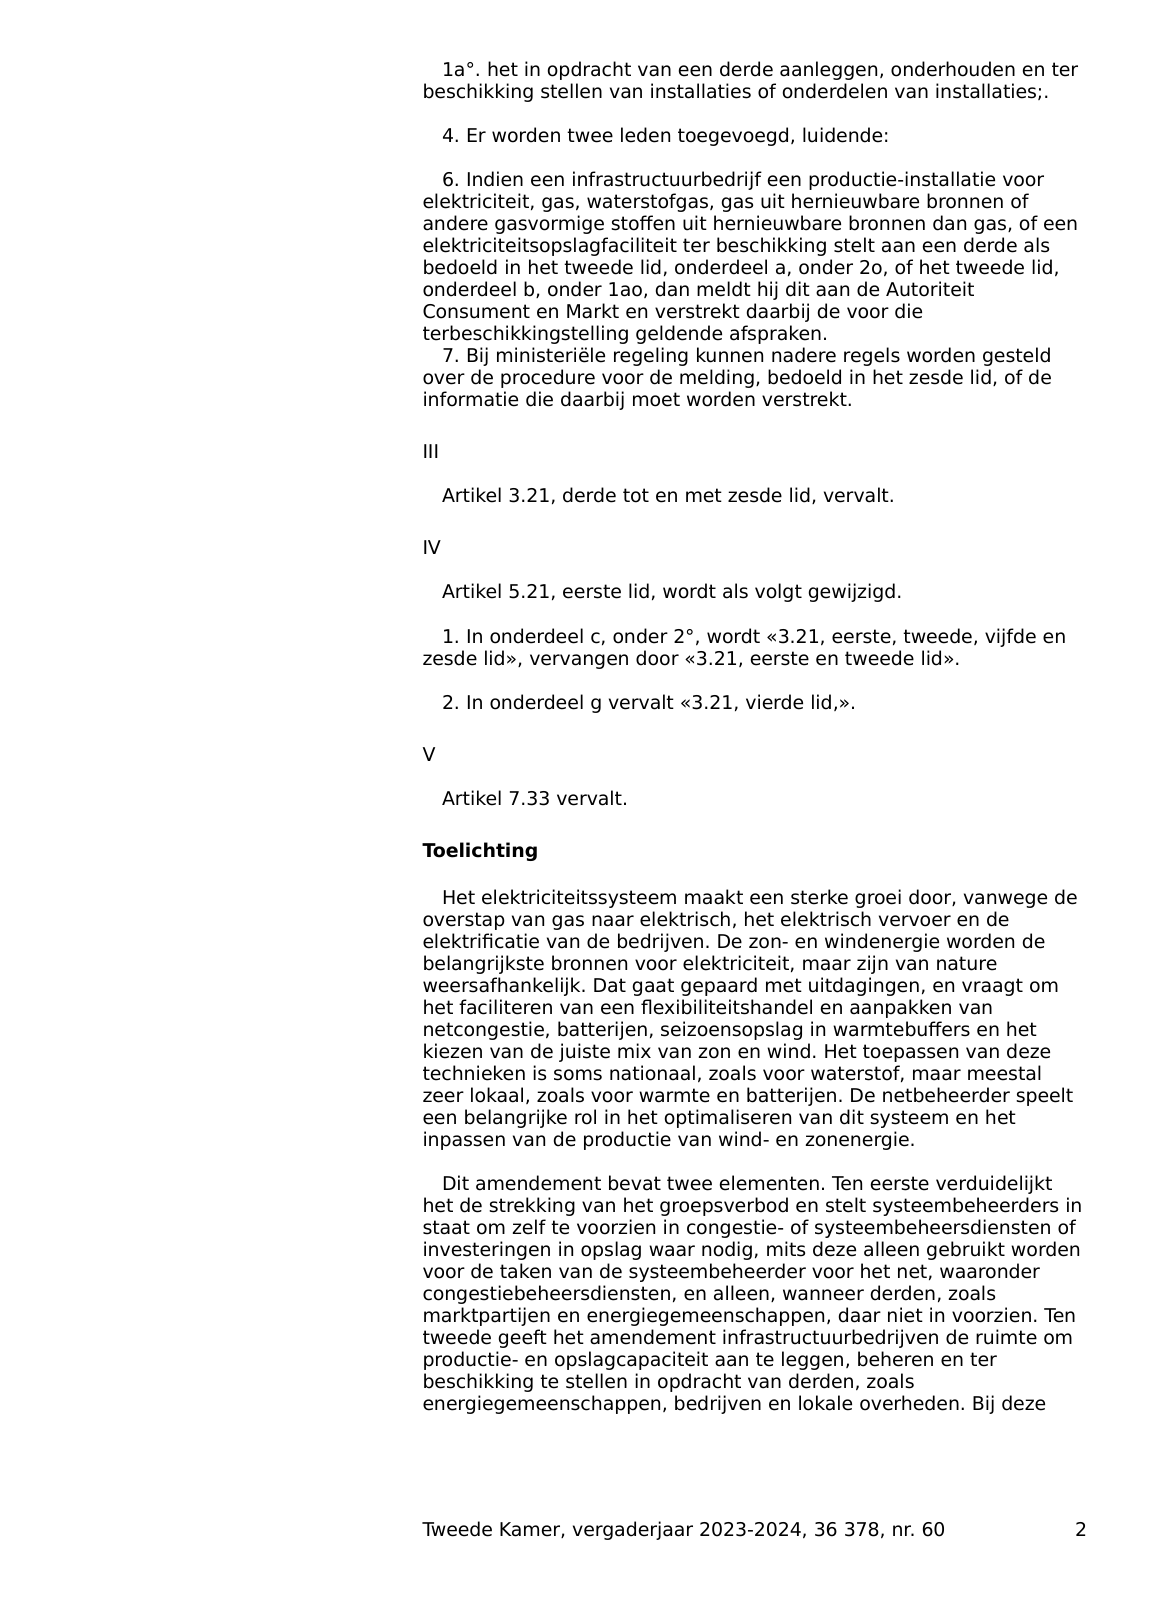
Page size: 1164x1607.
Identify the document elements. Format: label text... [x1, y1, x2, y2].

text 1a°. het in opdracht van een derde aanleggen, onderhouden en ter beschikking stellen van installaties of onderdelen van installaties;. [422, 59, 1087, 103]
subtitle Toelichting [422, 840, 1087, 862]
text Het elektriciteitssysteem maakt een sterke groei door, vanwege de overstap van gas naar elektrisch, het elektrisch vervoer en de elektrificatie van de bedrijven. De zon- en windenergie worden de belangrijkste bronnen voor elektriciteit, maar zijn van nature weersafhankelijk. Dat gaat gepaard met uitdagingen, en vraagt om het faciliteren van een flexibiliteitshandel en aanpakken van netcongestie, batterijen, seizoensopslag in warmtebuffers en het kiezen van de juiste mix van zon en wind. Het toepassen van deze technieken is soms nationaal, zoals voor waterstof, maar meestal zeer lokaal, zoals voor warmte en batterijen. De netbeheerder speelt een belangrijke rol in het optimaliseren van dit systeem en het inpassen van de productie van wind- en zonenergie. [422, 887, 1087, 1151]
text Artikel 7.33 vervalt. [422, 788, 1087, 810]
text 4. Er worden twee leden toegevoegd, luidende: [422, 125, 1087, 147]
text 2. In onderdeel g vervalt «3.21, vierde lid,». [422, 692, 1087, 714]
text 6. Indien een infrastructuurbedrijf een productie-installatie voor elektriciteit, gas, waterstofgas, gas uit hernieuwbare bronnen of andere gasvormige stoffen uit hernieuwbare bronnen dan gas, of een elektriciteitsopslagfaciliteit ter beschikking stelt aan een derde als bedoeld in het tweede lid, onderdeel a, onder 2o, of het tweede lid, onderdeel b, onder 1ao, dan meldt hij dit aan de Autoriteit Consument en Markt en verstrekt daarbij de voor die terbeschikkingstelling geldende afspraken. [422, 169, 1087, 345]
text 1. In onderdeel c, onder 2°, wordt «3.21, eerste, tweede, vijfde en zesde lid», vervangen door «3.21, eerste en tweede lid». [422, 626, 1087, 669]
text Artikel 5.21, eerste lid, wordt als volgt gewijzigd. [422, 581, 1087, 603]
subtitle IV [422, 537, 1087, 559]
text Artikel 3.21, derde tot en met zesde lid, vervalt. [422, 485, 1087, 507]
text Dit amendement bevat twee elementen. Ten eerste verduidelijkt het de strekking van het groepsverbod en stelt systeembeheerders in staat om zelf te voorzien in congestie- of systeembeheersdiensten of investeringen in opslag waar nodig, mits deze alleen gebruikt worden voor de taken van de systeembeheerder voor het net, waaronder congestiebeheersdiensten, en alleen, wanneer derden, zoals marktpartijen en energiegemeenschappen, daar niet in voorzien. Ten tweede geeft het amendement infrastructuurbedrijven de ruimte om productie- en opslagcapaciteit aan te leggen, beheren en ter beschikking te stellen in opdracht van derden, zoals energiegemeenschappen, bedrijven en lokale overheden. Bij deze [422, 1173, 1087, 1414]
text 7. Bij ministeriële regeling kunnen nadere regels worden gesteld over de procedure voor de melding, bedoeld in het zesde lid, of de informatie die daarbij moet worden verstrekt. [422, 345, 1087, 411]
subtitle III [422, 441, 1087, 463]
subtitle V [422, 744, 1087, 766]
